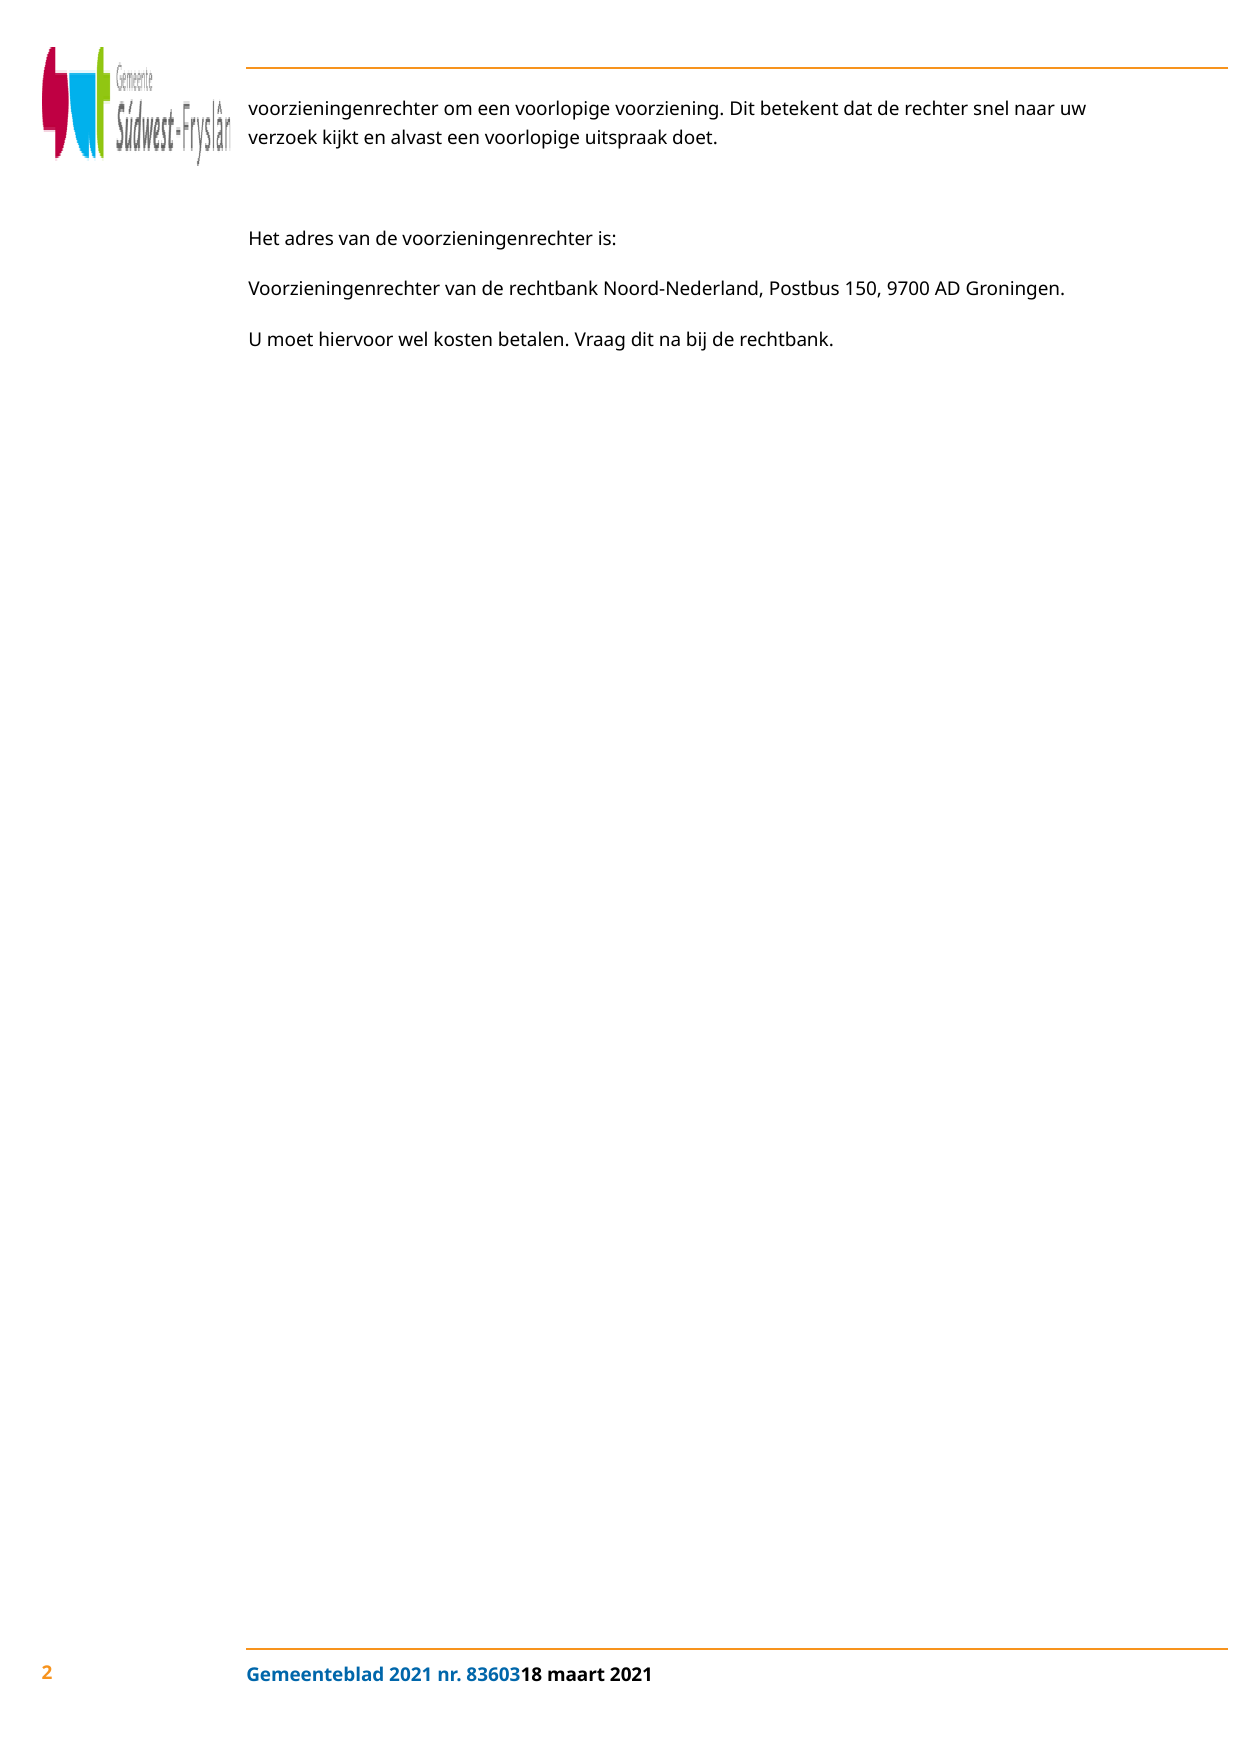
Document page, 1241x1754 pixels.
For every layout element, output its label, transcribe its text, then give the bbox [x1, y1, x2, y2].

text U moet hiervoor wel kosten betalen. Vraag dit na bij de rechtbank. [248, 326, 1152, 352]
text Voorzieningenrechter van de rechtbank Noord-Nederland, Postbus 150, 9700 AD Groningen. [248, 276, 1152, 301]
picture [41, 47, 231, 172]
text voorzieningenrechter om een voorlopige voorziening. Dit betekent dat de rechter snel naar uw verzoek kijkt en alvast een voorlopige uitspraak doet. [248, 95, 1152, 150]
text Het adres van de voorzieningenrechter is: [248, 225, 1152, 251]
